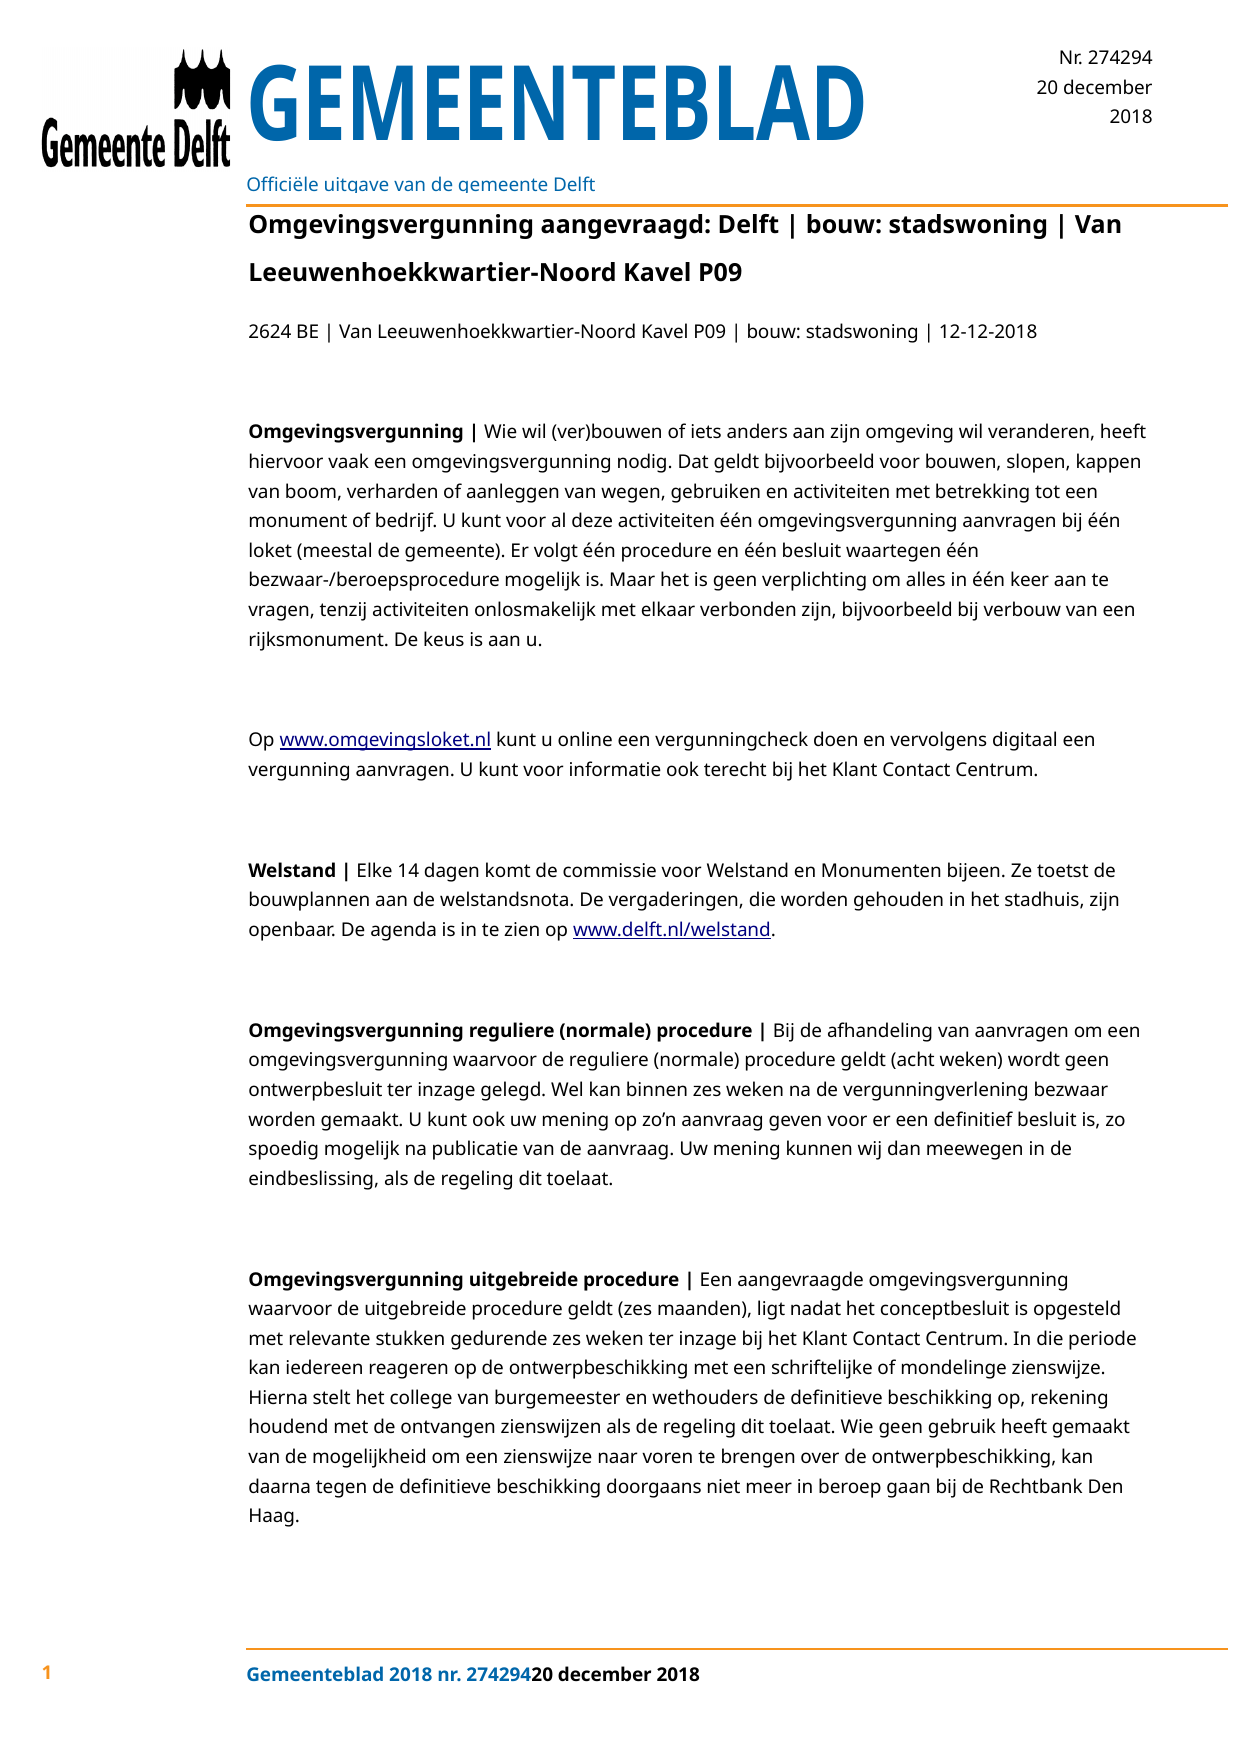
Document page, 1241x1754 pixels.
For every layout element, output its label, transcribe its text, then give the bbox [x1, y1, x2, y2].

text 2624 BE | Van Leeuwenhoekkwartier-Noord Kavel P09 | bouw: stadswoning | 12-12-2018 [248, 318, 1152, 344]
text Welstand | Elke 14 dagen komt de commissie voor Welstand en Monumenten bijeen. Ze toetst de bouwplannen aan de welstandsnota. De vergaderingen, die worden gehouden in het stadhuis, zijn openbaar. De agenda is in te zien op www.delft.nl/welstand. [248, 857, 1152, 942]
picture [41, 47, 231, 172]
text Op www.omgevingsloket.nl kunt u online een vergunningcheck doen en vervolgens digitaal een vergunning aanvragen. U kunt voor informatie ook terecht bij het Klant Contact Centrum. [248, 727, 1152, 782]
text Omgevingsvergunning | Wie wil (ver)bouwen of iets anders aan zijn omgeving wil veranderen, heeft hiervoor vaak een omgevingsvergunning nodig. Dat geldt bijvoorbeeld voor bouwen, slopen, kappen van boom, verharden of aanleggen van wegen, gebruiken en activiteiten met betrekking tot een monument of bedrijf. U kunt voor al deze activiteiten één omgevingsvergunning aanvragen bij één loket (meestal de gemeente). Er volgt één procedure en één besluit waartegen één bezwaar-/beroepsprocedure mogelijk is. Maar het is geen verplichting om alles in één keer aan te vragen, tenzij activiteiten onlosmakelijk met elkaar verbonden zijn, bijvoorbeeld bij verbouw van een rijksmonument. De keus is aan u. [248, 419, 1152, 652]
text Omgevingsvergunning aangevraagd: Delft | bouw: stadswoning | Van Leeuwenhoekkwartier-Noord Kavel P09 [248, 207, 1152, 288]
text Omgevingsvergunning uitgebreide procedure | Een aangevraagde omgevingsvergunning waarvoor de uitgebreide procedure geldt (zes maanden), ligt nadat het conceptbesluit is opgesteld met relevante stukken gedurende zes weken ter inzage bij het Klant Contact Centrum. In die periode kan iedereen reageren op de ontwerpbeschikking met een schriftelijke of mondelinge zienswijze. Hierna stelt het college van burgemeester en wethouders de definitieve beschikking op, rekening houdend met de ontvangen zienswijzen als de regeling dit toelaat. Wie geen gebruik heeft gemaakt van de mogelijkheid om een zienswijze naar voren te brengen over de ontwerpbeschikking, kan daarna tegen de definitieve beschikking doorgaans niet meer in beroep gaan bij de Rechtbank Den Haag. [248, 1266, 1152, 1528]
text Omgevingsvergunning reguliere (normale) procedure | Bij de afhandeling van aanvragen om een omgevingsvergunning waarvoor de reguliere (normale) procedure geldt (acht weken) wordt geen ontwerpbesluit ter inzage gelegd. Wel kan binnen zes weken na de vergunningverlening bezwaar worden gemaakt. U kunt ook uw mening op zo’n aanvraag geven voor er een definitief besluit is, zo spoedig mogelijk na publicatie van de aanvraag. Uw mening kunnen wij dan meewegen in de eindbeslissing, als de regeling dit toelaat. [248, 1017, 1152, 1191]
